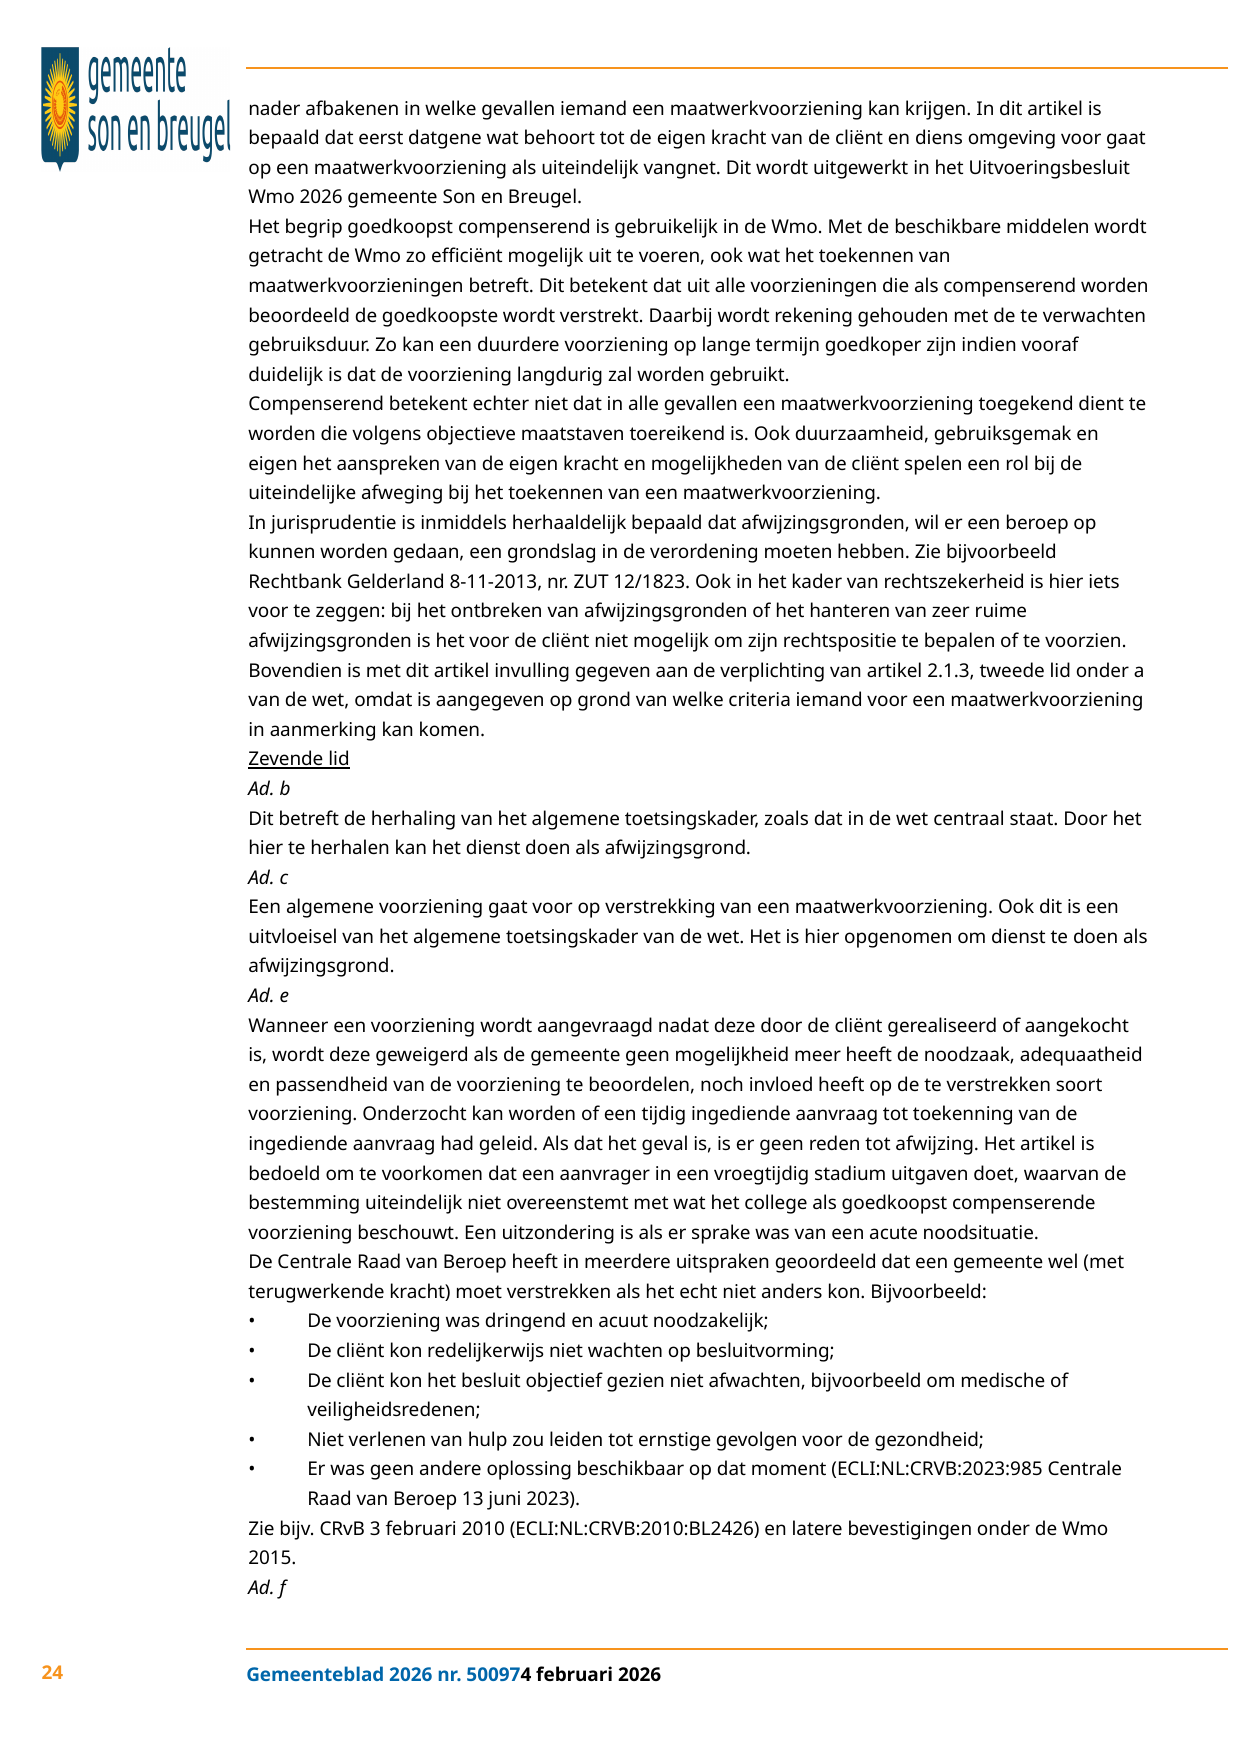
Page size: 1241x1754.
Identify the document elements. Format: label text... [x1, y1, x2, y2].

text nader afbakenen in welke gevallen iemand een maatwerkvoorziening kan krijgen. In dit artikel is bepaald dat eerst datgene wat behoort tot de eigen kracht van de cliënt en diens omgeving voor gaat op een maatwerkvoorziening als uiteindelijk vangnet. Dit wordt uitgewerkt in het Uitvoeringsbesluit Wmo 2026 gemeente Son en Breugel. [248, 95, 1152, 209]
text Zie bijv. CRvB 3 februari 2010 (ECLI:NL:CRVB:2010:BL2426) en latere bevestigingen onder de Wmo 2015. [248, 1515, 1152, 1570]
text De Centrale Raad van Beroep heeft in meerdere uitspraken geoordeeld dat een gemeente wel (met terugwerkende kracht) moet verstrekken als het echt niet anders kon. Bijvoorbeeld: [248, 1248, 1152, 1304]
text Het begrip goedkoopst compenserend is gebruikelijk in de Wmo. Met de beschikbare middelen wordt getracht de Wmo zo efficiënt mogelijk uit te voeren, ook wat het toekennen van maatwerkvoorzieningen betreft. Dit betekent dat uit alle voorzieningen die als compenserend worden beoordeeld de goedkoopste wordt verstrekt. Daarbij wordt rekening gehouden met de te verwachten gebruiksduur. Zo kan een duurdere voorziening op lange termijn goedkoper zijn indien vooraf duidelijk is dat de voorziening langdurig zal worden gebruikt. [248, 213, 1152, 387]
text Ad. f [248, 1574, 1152, 1600]
text Wanneer een voorziening wordt aangevraagd nadat deze door de cliënt gerealiseerd of aangekocht is, wordt deze geweigerd als de gemeente geen mogelijkheid meer heeft de noodzaak, adequaatheid en passendheid van de voorziening te beoordelen, noch invloed heeft op de te verstrekken soort voorziening. Onderzocht kan worden of een tijdig ingediende aanvraag tot toekenning van de ingediende aanvraag had geleid. Als dat het geval is, is er geen reden tot afwijzing. Het artikel is bedoeld om te voorkomen dat een aanvrager in een vroegtijdig stadium uitgaven doet, waarvan de bestemming uiteindelijk niet overeenstemt met wat het college als goedkoopst compenserende voorziening beschouwt. Een uitzondering is als er sprake was van een acute noodsituatie. [248, 1012, 1152, 1245]
list De cliënt kon redelijkerwijs niet wachten op besluitvorming; [248, 1337, 1152, 1363]
text Ad. c [248, 864, 1152, 890]
list De voorziening was dringend en acuut noodzakelijk; [248, 1308, 1152, 1333]
list Niet verlenen van hulp zou leiden tot ernstige gevolgen voor de gezondheid; [248, 1426, 1152, 1452]
text Een algemene voorziening gaat voor op verstrekking van een maatwerkvoorziening. Ook dit is een uitvloeisel van het algemene toetsingskader van de wet. Het is hier opgenomen om dienst te doen als afwijzingsgrond. [248, 893, 1152, 978]
picture [41, 47, 231, 172]
text Ad. b [248, 775, 1152, 801]
list De cliënt kon het besluit objectief gezien niet afwachten, bijvoorbeeld om medische of veiligheidsredenen; [248, 1367, 1152, 1422]
text Compenserend betekent echter niet dat in alle gevallen een maatwerkvoorziening toegekend dient te worden die volgens objectieve maatstaven toereikend is. Ook duurzaamheid, gebruiksgemak en eigen het aanspreken van de eigen kracht en mogelijkheden van de cliënt spelen een rol bij de uiteindelijke afweging bij het toekennen van een maatwerkvoorziening. [248, 391, 1152, 505]
text Dit betreft de herhaling van het algemene toetsingskader, zoals dat in de wet centraal staat. Door het hier te herhalen kan het dienst doen als afwijzingsgrond. [248, 805, 1152, 860]
text Ad. e [248, 982, 1152, 1008]
list Er was geen andere oplossing beschikbaar op dat moment (ECLI:NL:CRVB:2023:985 Centrale Raad van Beroep 13 juni 2023). [248, 1456, 1152, 1511]
text Zevende lid [248, 746, 1152, 771]
text In jurisprudentie is inmiddels herhaaldelijk bepaald dat afwijzingsgronden, wil er een beroep op kunnen worden gedaan, een grondslag in de verordening moeten hebben. Zie bijvoorbeeld Rechtbank Gelderland 8‐11‐2013, nr. ZUT 12/1823. Ook in het kader van rechtszekerheid is hier iets voor te zeggen: bij het ontbreken van afwijzingsgronden of het hanteren van zeer ruime afwijzingsgronden is het voor de cliënt niet mogelijk om zijn rechtspositie te bepalen of te voorzien. Bovendien is met dit artikel invulling gegeven aan de verplichting van artikel 2.1.3, tweede lid onder a van de wet, omdat is aangegeven op grond van welke criteria iemand voor een maatwerkvoorziening in aanmerking kan komen. [248, 509, 1152, 742]
